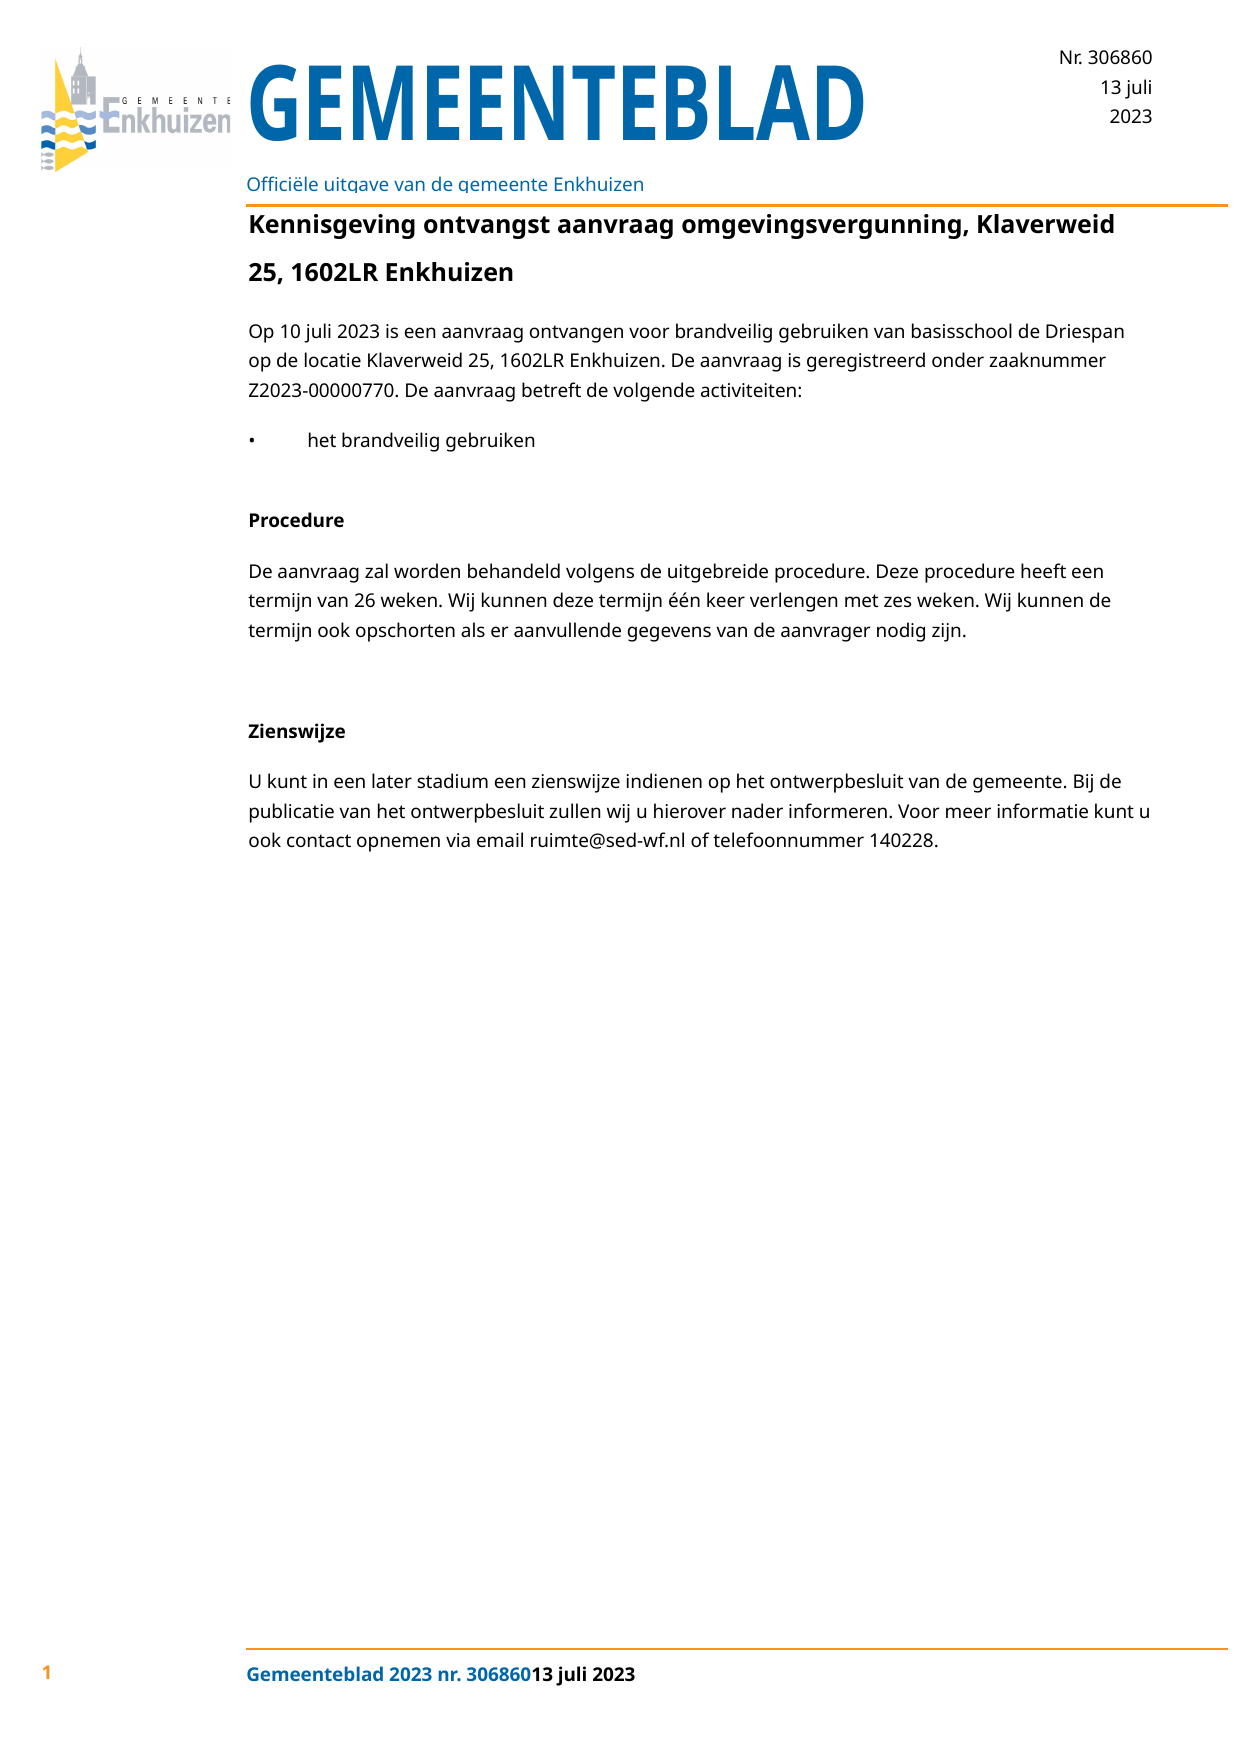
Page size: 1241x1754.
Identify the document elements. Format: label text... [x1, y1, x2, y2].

picture [41, 47, 231, 172]
text U kunt in een later stadium een zienswijze indienen op het ontwerpbesluit van de gemeente. Bij de publicatie van het ontwerpbesluit zullen wij u hierover nader informeren. Voor meer informatie kunt u ook contact opnemen via email ruimte@sed-wf.nl of telefoonnummer 140228. [248, 768, 1152, 853]
list het brandveilig gebruiken [248, 427, 1152, 453]
text Op 10 juli 2023 is een aanvraag ontvangen voor brandveilig gebruiken van basisschool de Driespan op de locatie Klaverweid 25, 1602LR Enkhuizen. De aanvraag is geregistreerd onder zaaknummer Z2023-00000770. De aanvraag betreft de volgende activiteiten: [248, 318, 1152, 403]
text De aanvraag zal worden behandeld volgens de uitgebreide procedure. Deze procedure heeft een termijn van 26 weken. Wij kunnen deze termijn één keer verlengen met zes weken. Wij kunnen de termijn ook opschorten als er aanvullende gegevens van de aanvrager nodig zijn. [248, 558, 1152, 643]
text Kennisgeving ontvangst aanvraag omgevingsvergunning, Klaverweid 25, 1602LR Enkhuizen [248, 207, 1152, 288]
text Zienswijze [248, 718, 1152, 744]
text Procedure [248, 507, 1152, 533]
